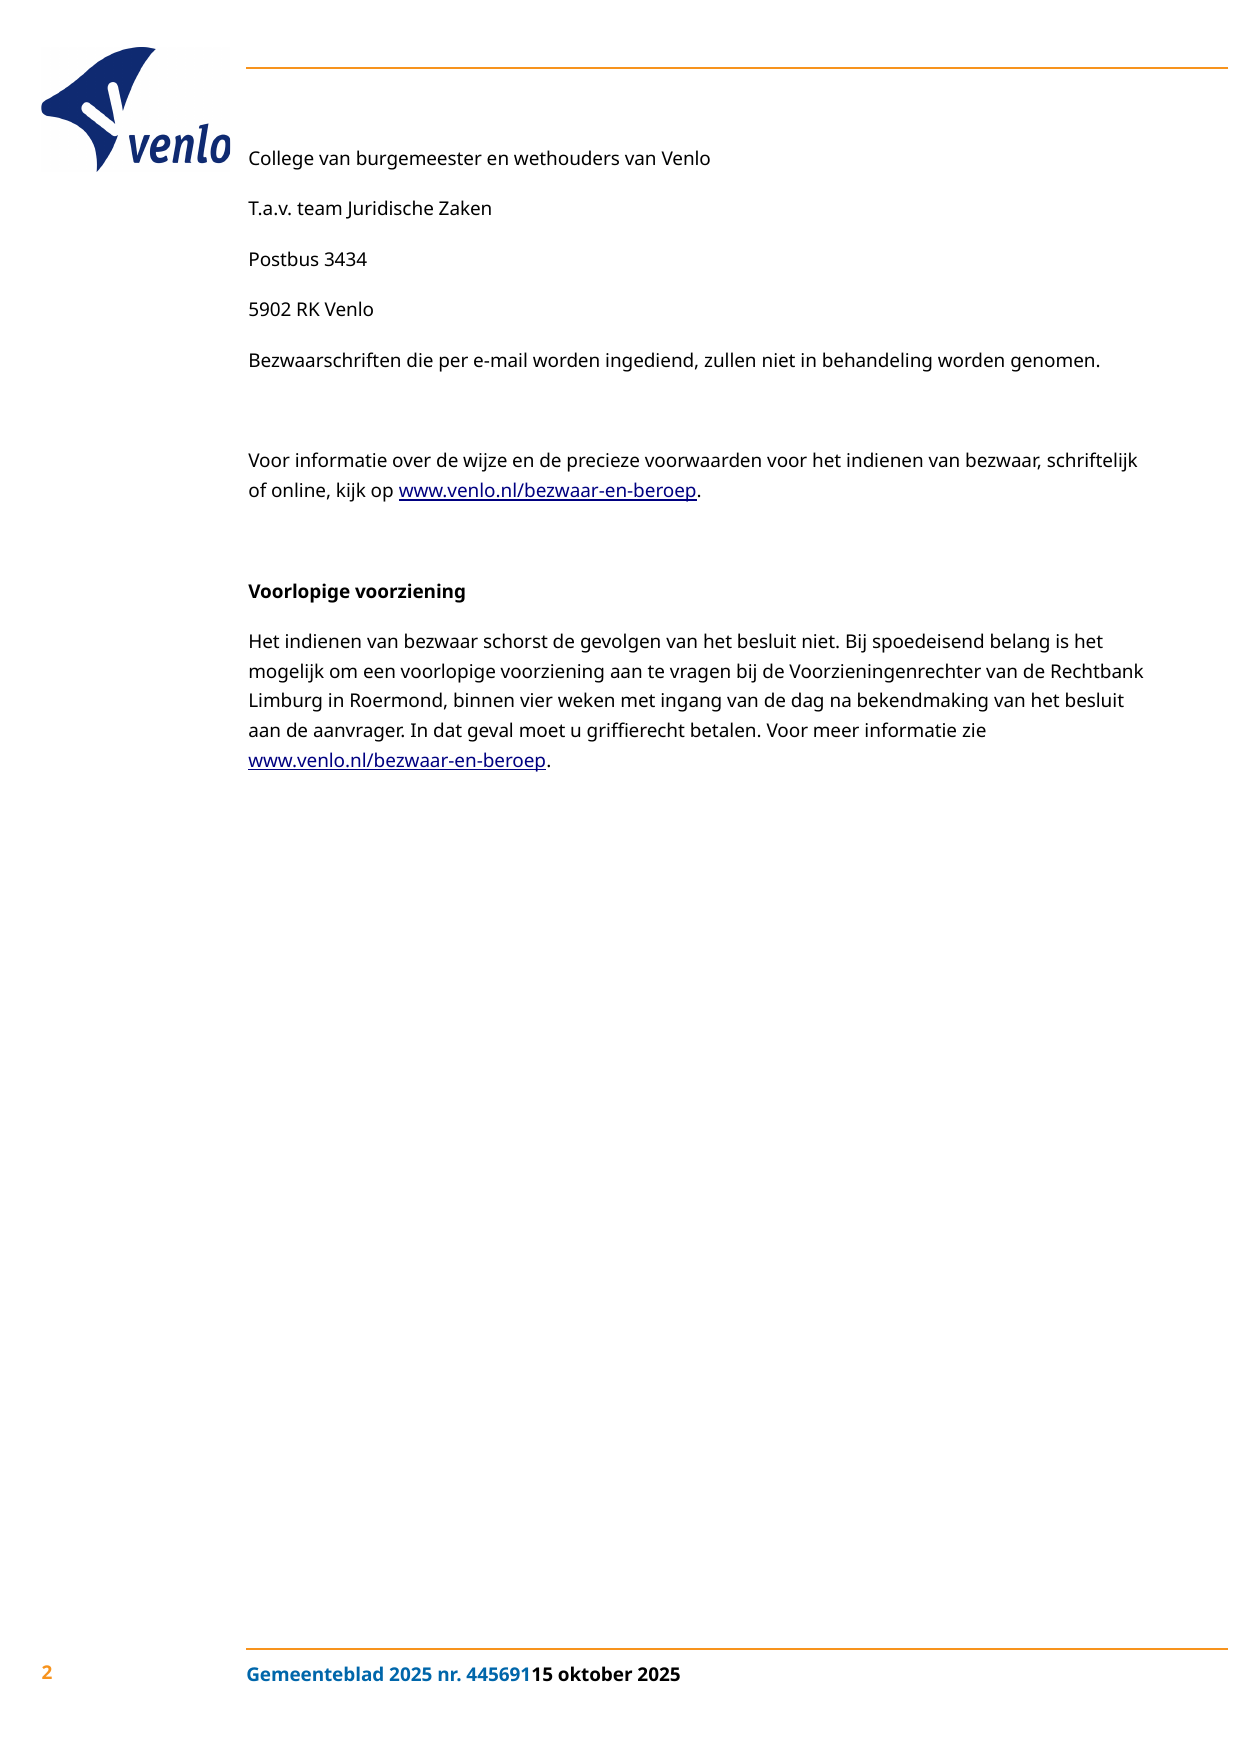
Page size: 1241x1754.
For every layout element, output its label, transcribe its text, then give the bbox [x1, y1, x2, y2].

text College van burgemeester en wethouders van Venlo [248, 145, 1152, 171]
text T.a.v. team Juridische Zaken [248, 196, 1152, 221]
picture [41, 47, 231, 172]
text Het indienen van bezwaar schorst de gevolgen van het besluit niet. Bij spoedeisend belang is het mogelijk om een voorlopige voorziening aan te vragen bij de Voorzieningenrechter van de Rechtbank Limburg in Roermond, binnen vier weken met ingang van de dag na bekendmaking van het besluit aan de aanvrager. In dat geval moet u griffierecht betalen. Voor meer informatie zie www.venlo.nl/bezwaar-en-beroep. [248, 628, 1152, 773]
text Voor informatie over de wijze en de precieze voorwaarden voor het indienen van bezwaar, schriftelijk of online, kijk op www.venlo.nl/bezwaar-en-beroep. [248, 448, 1152, 503]
text Bezwaarschriften die per e-mail worden ingediend, zullen niet in behandeling worden genomen. [248, 347, 1152, 373]
text Postbus 3434 [248, 246, 1152, 272]
text Voorlopige voorziening [248, 578, 1152, 604]
text 5902 RK Venlo [248, 296, 1152, 322]
